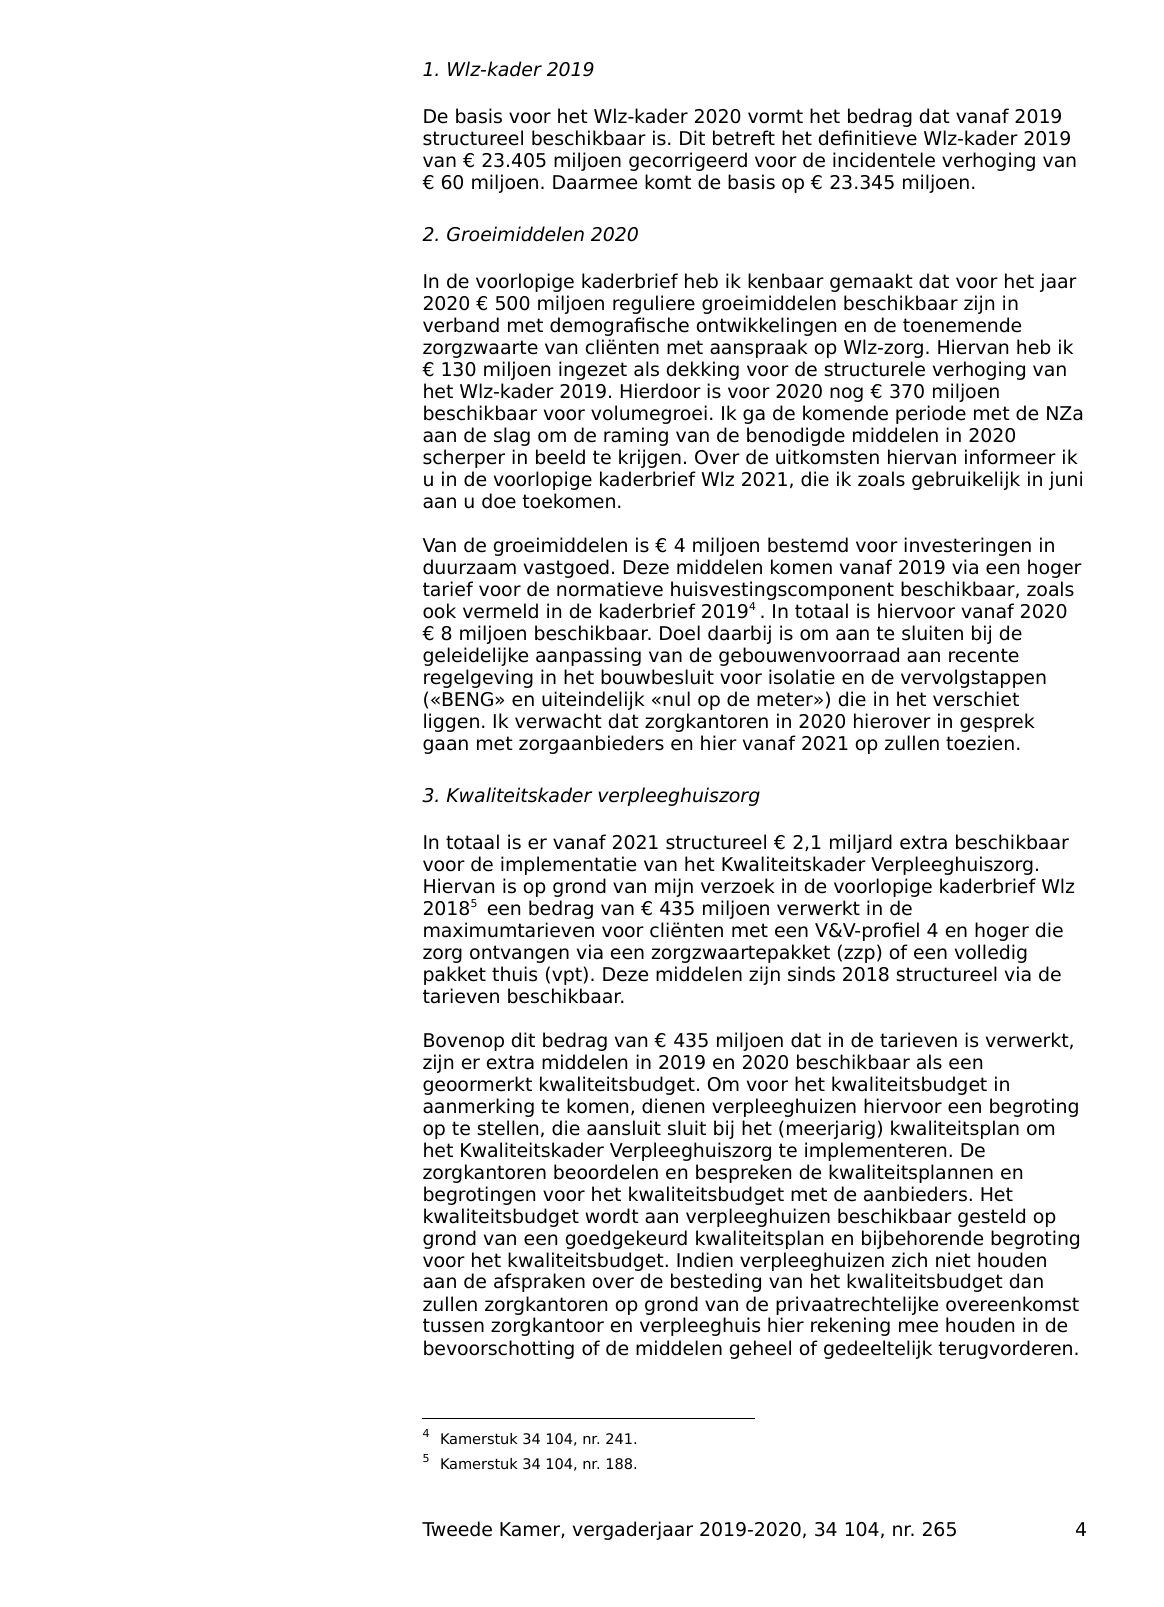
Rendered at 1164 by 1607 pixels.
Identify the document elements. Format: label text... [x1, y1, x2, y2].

text Bovenop dit bedrag van € 435 miljoen dat in de tarieven is verwerkt, zijn er extra middelen in 2019 en 2020 beschikbaar als een geoormerkt kwaliteitsbudget. Om voor het kwaliteitsbudget in aanmerking te komen, dienen verpleeghuizen hiervoor een begroting op te stellen, die aansluit sluit bij het (meerjarig) kwaliteitsplan om het Kwaliteitskader Verpleeghuiszorg te implementeren. De zorgkantoren beoordelen en bespreken de kwaliteitsplannen en begrotingen voor het kwaliteitsbudget met de aanbieders. Het kwaliteitsbudget wordt aan verpleeghuizen beschikbaar gesteld op grond van een goedgekeurd kwaliteitsplan en bijbehorende begroting voor het kwaliteitsbudget. Indien verpleeghuizen zich niet houden aan de afspraken over de besteding van het kwaliteitsbudget dan zullen zorgkantoren op grond van de privaatrechtelijke overeenkomst tussen zorgkantoor en verpleeghuis hier rekening mee houden in de bevoorschotting of de middelen geheel of gedeeltelijk terugvorderen. [422, 1030, 1087, 1359]
text Van de groeimiddelen is € 4 miljoen bestemd voor investeringen in duurzaam vastgoed. Deze middelen komen vanaf 2019 via een hoger tarief voor de normatieve huisvestingscomponent beschikbaar, zoals ook vermeld in de kaderbrief 2019. In totaal is hiervoor vanaf 2020 € 8 miljoen beschikbaar. Doel daarbij is om aan te sluiten bij de geleidelijke aanpassing van de gebouwenvoorraad aan recente regelgeving in het bouwbesluit voor isolatie en de vervolgstappen («BENG» en uiteindelijk «nul op de meter») die in het verschiet liggen. Ik verwacht dat zorgkantoren in 2020 hierover in gesprek gaan met zorgaanbieders en hier vanaf 2021 op zullen toezien. [422, 535, 1087, 755]
text In totaal is er vanaf 2021 structureel € 2,1 miljard extra beschikbaar voor de implementatie van het Kwaliteitskader Verpleeghuiszorg. Hiervan is op grond van mijn verzoek in de voorlopige kaderbrief Wlz 2018 een bedrag van € 435 miljoen verwerkt in de maximumtarieven voor cliënten met een V&V-profiel 4 en hoger die zorg ontvangen via een zorgzwaartepakket (zzp) of een volledig pakket thuis (vpt). Deze middelen zijn sinds 2018 structureel via de tarieven beschikbaar. [422, 832, 1087, 1007]
text De basis voor het Wlz-kader 2020 vormt het bedrag dat vanaf 2019 structureel beschikbaar is. Dit betreft het definitieve Wlz-kader 2019 van € 23.405 miljoen gecorrigeerd voor de incidentele verhoging van € 60 miljoen. Daarmee komt de basis op € 23.345 miljoen. [422, 106, 1087, 194]
subtitle 3. Kwaliteitskader verpleeghuiszorg [422, 785, 1087, 807]
text Kamerstuk 34 104, nr. 188. [422, 1452, 1087, 1474]
subtitle 1. Wlz-kader 2019 [422, 59, 1087, 81]
text In de voorlopige kaderbrief heb ik kenbaar gemaakt dat voor het jaar 2020 € 500 miljoen reguliere groeimiddelen beschikbaar zijn in verband met demografische ontwikkelingen en de toenemende zorgzwaarte van cliënten met aanspraak op Wlz-zorg. Hiervan heb ik € 130 miljoen ingezet als dekking voor de structurele verhoging van het Wlz-kader 2019. Hierdoor is voor 2020 nog € 370 miljoen beschikbaar voor volumegroei. Ik ga de komende periode met de NZa aan de slag om de raming van de benodigde middelen in 2020 scherper in beeld te krijgen. Over de uitkomsten hiervan informeer ik u in de voorlopige kaderbrief Wlz 2021, die ik zoals gebruikelijk in juni aan u doe toekomen. [422, 271, 1087, 513]
subtitle 2. Groeimiddelen 2020 [422, 224, 1087, 246]
text Kamerstuk 34 104, nr. 241. [422, 1427, 1087, 1449]
